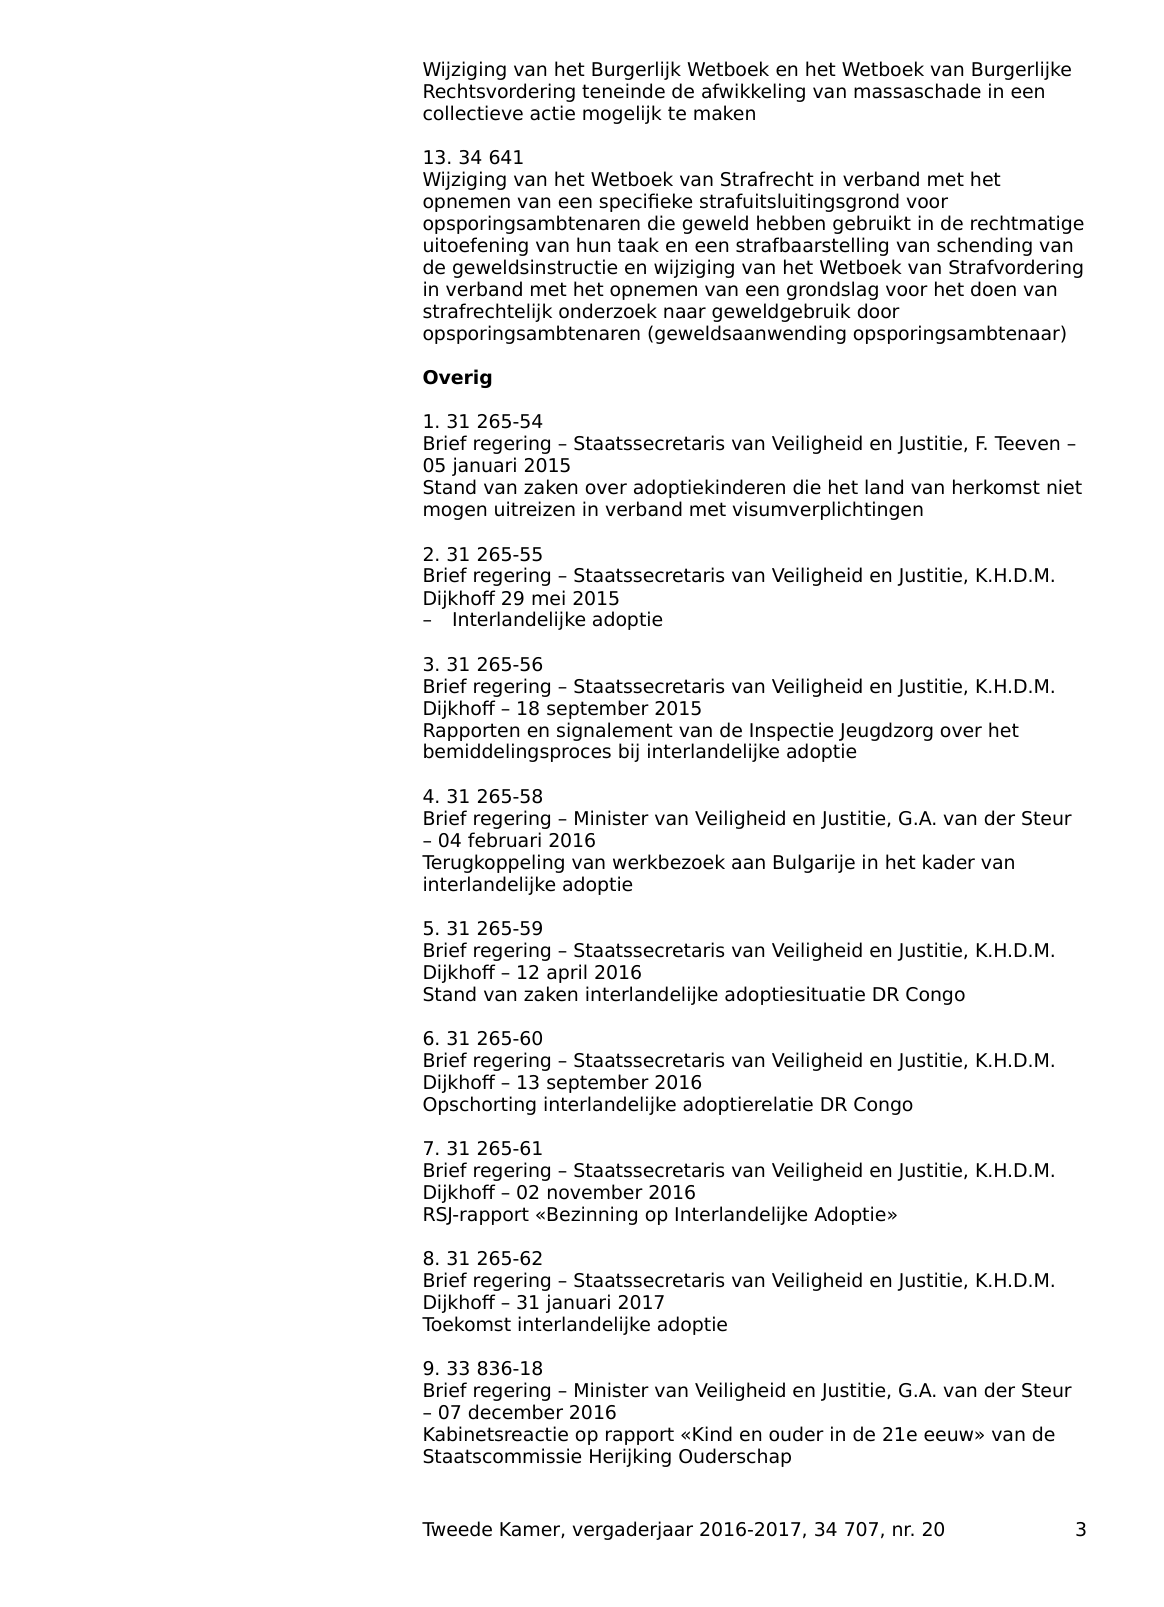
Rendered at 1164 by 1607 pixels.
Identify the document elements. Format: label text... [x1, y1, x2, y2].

text 6. 31 265-60 [422, 1028, 1087, 1050]
text Brief regering – Minister van Veiligheid en Justitie, G.A. van der Steur – 07 december 2016 [422, 1380, 1087, 1424]
text Wijziging van het Burgerlijk Wetboek en het Wetboek van Burgerlijke Rechtsvordering teneinde de afwikkeling van massaschade in een collectieve actie mogelijk te maken [422, 59, 1087, 125]
text 8. 31 265-62 [422, 1248, 1087, 1270]
text Brief regering – Staatssecretaris van Veiligheid en Justitie, F. Teeven – 05 januari 2015 [422, 433, 1087, 477]
text Brief regering – Minister van Veiligheid en Justitie, G.A. van der Steur – 04 februari 2016 [422, 808, 1087, 852]
text – Interlandelijke adoptie [422, 609, 1087, 631]
text Opschorting interlandelijke adoptierelatie DR Congo [422, 1094, 1087, 1116]
text Brief regering – Staatssecretaris van Veiligheid en Justitie, K.H.D.M. Dijkhoff – 13 september 2016 [422, 1050, 1087, 1094]
text Brief regering – Staatssecretaris van Veiligheid en Justitie, K.H.D.M. Dijkhoff – 12 april 2016 [422, 940, 1087, 984]
text Stand van zaken over adoptiekinderen die het land van herkomst niet mogen uitreizen in verband met visumverplichtingen [422, 477, 1087, 521]
text Wijziging van het Wetboek van Strafrecht in verband met het opnemen van een specifieke strafuitsluitingsgrond voor opsporingsambtenaren die geweld hebben gebruikt in de rechtmatige uitoefening van hun taak en een strafbaarstelling van schending van de geweldsinstructie en wijziging van het Wetboek van Strafvordering in verband met het opnemen van een grondslag voor het doen van strafrechtelijk onderzoek naar geweldgebruik door opsporingsambtenaren (geweldsaanwending opsporingsambtenaar) [422, 169, 1087, 345]
text 9. 33 836-18 [422, 1358, 1087, 1380]
text Rapporten en signalement van de Inspectie Jeugdzorg over het bemiddelingsproces bij interlandelijke adoptie [422, 719, 1087, 763]
text 2. 31 265-55 [422, 543, 1087, 565]
subtitle Overig [422, 367, 1087, 389]
text Terugkoppeling van werkbezoek aan Bulgarije in het kader van interlandelijke adoptie [422, 852, 1087, 896]
text 7. 31 265-61 [422, 1138, 1087, 1160]
text 3. 31 265-56 [422, 653, 1087, 676]
text Brief regering – Staatssecretaris van Veiligheid en Justitie, K.H.D.M. Dijkhoff – 31 januari 2017 [422, 1270, 1087, 1314]
text 5. 31 265-59 [422, 918, 1087, 940]
text 4. 31 265-58 [422, 786, 1087, 808]
text Brief regering – Staatssecretaris van Veiligheid en Justitie, K.H.D.M. Dijkhoff – 02 november 2016 [422, 1160, 1087, 1204]
text 13. 34 641 [422, 147, 1087, 169]
text Kabinetsreactie op rapport «Kind en ouder in de 21e eeuw» van de Staatscommissie Herijking Ouderschap [422, 1424, 1087, 1468]
text RSJ-rapport «Bezinning op Interlandelijke Adoptie» [422, 1204, 1087, 1226]
text 1. 31 265-54 [422, 411, 1087, 433]
text Stand van zaken interlandelijke adoptiesituatie DR Congo [422, 984, 1087, 1006]
text Toekomst interlandelijke adoptie [422, 1314, 1087, 1336]
text Brief regering – Staatssecretaris van Veiligheid en Justitie, K.H.D.M. Dijkhoff – 18 september 2015 [422, 676, 1087, 719]
text Brief regering – Staatssecretaris van Veiligheid en Justitie, K.H.D.M. Dijkhoff 29 mei 2015 [422, 565, 1087, 609]
